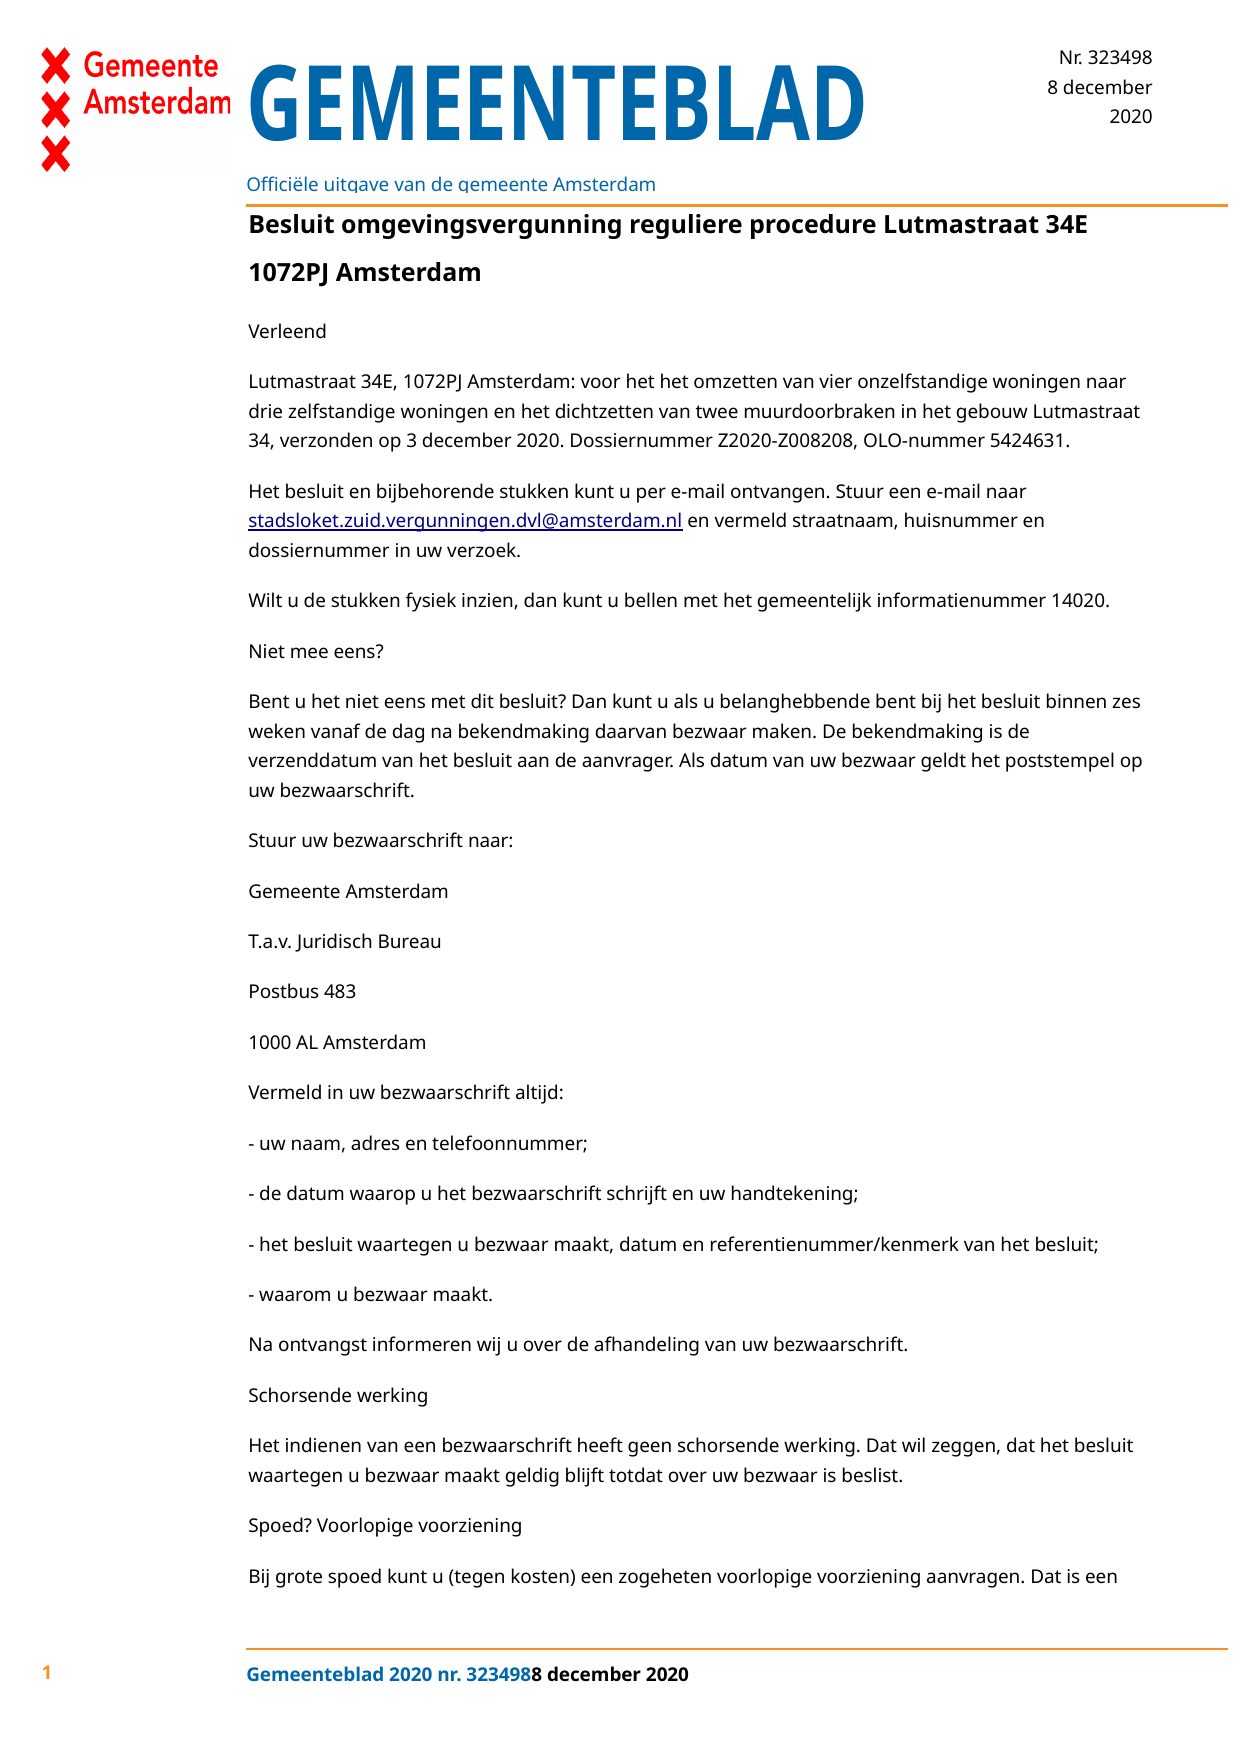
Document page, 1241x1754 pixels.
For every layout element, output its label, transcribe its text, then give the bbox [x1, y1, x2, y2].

text 1000 AL Amsterdam [248, 1029, 1152, 1055]
text Lutmastraat 34E, 1072PJ Amsterdam: voor het het omzetten van vier onzelfstandige woningen naar drie zelfstandige woningen en het dichtzetten van twee muurdoorbraken in het gebouw Lutmastraat 34, verzonden op 3 december 2020. Dossiernummer Z2020-Z008208, OLO-nummer 5424631. [248, 368, 1152, 453]
text Gemeente Amsterdam [248, 878, 1152, 904]
text Niet mee eens? [248, 638, 1152, 664]
text - de datum waarop u het bezwaarschrift schrijft en uw handtekening; [248, 1180, 1152, 1206]
text Postbus 483 [248, 979, 1152, 1004]
text Stuur uw bezwaarschrift naar: [248, 827, 1152, 853]
text Het besluit en bijbehorende stukken kunt u per e-mail ontvangen. Stuur een e-mail naar stadsloket.zuid.vergunningen.dvl@amsterdam.nl en vermeld straatnaam, huisnummer en dossiernummer in uw verzoek. [248, 478, 1152, 563]
text Verleend [248, 318, 1152, 344]
text - waarom u bezwaar maakt. [248, 1281, 1152, 1307]
text Wilt u de stukken fysiek inzien, dan kunt u bellen met het gemeentelijk informatienummer 14020. [248, 587, 1152, 613]
text Het indienen van een bezwaarschrift heeft geen schorsende werking. Dat wil zeggen, dat het besluit waartegen u bezwaar maakt geldig blijft totdat over uw bezwaar is beslist. [248, 1432, 1152, 1488]
text Na ontvangst informeren wij u over de afhandeling van uw bezwaarschrift. [248, 1332, 1152, 1357]
picture [41, 47, 231, 172]
text T.a.v. Juridisch Bureau [248, 928, 1152, 954]
text Spoed? Voorlopige voorziening [248, 1512, 1152, 1538]
text Bent u het niet eens met dit besluit? Dan kunt u als u belanghebbende bent bij het besluit binnen zes weken vanaf de dag na bekendmaking daarvan bezwaar maken. De bekendmaking is de verzenddatum van het besluit aan de aanvrager. Als datum van uw bezwaar geldt het poststempel op uw bezwaarschrift. [248, 688, 1152, 803]
text Schorsende werking [248, 1382, 1152, 1408]
text - uw naam, adres en telefoonnummer; [248, 1130, 1152, 1156]
text - het besluit waartegen u bezwaar maakt, datum en referentienummer/kenmerk van het besluit; [248, 1231, 1152, 1257]
text Bij grote spoed kunt u (tegen kosten) een zogeheten voorlopige voorziening aanvragen. Dat is een [248, 1563, 1152, 1589]
text Besluit omgevingsvergunning reguliere procedure Lutmastraat 34E 1072PJ Amsterdam [248, 207, 1152, 288]
text Vermeld in uw bezwaarschrift altijd: [248, 1079, 1152, 1105]
